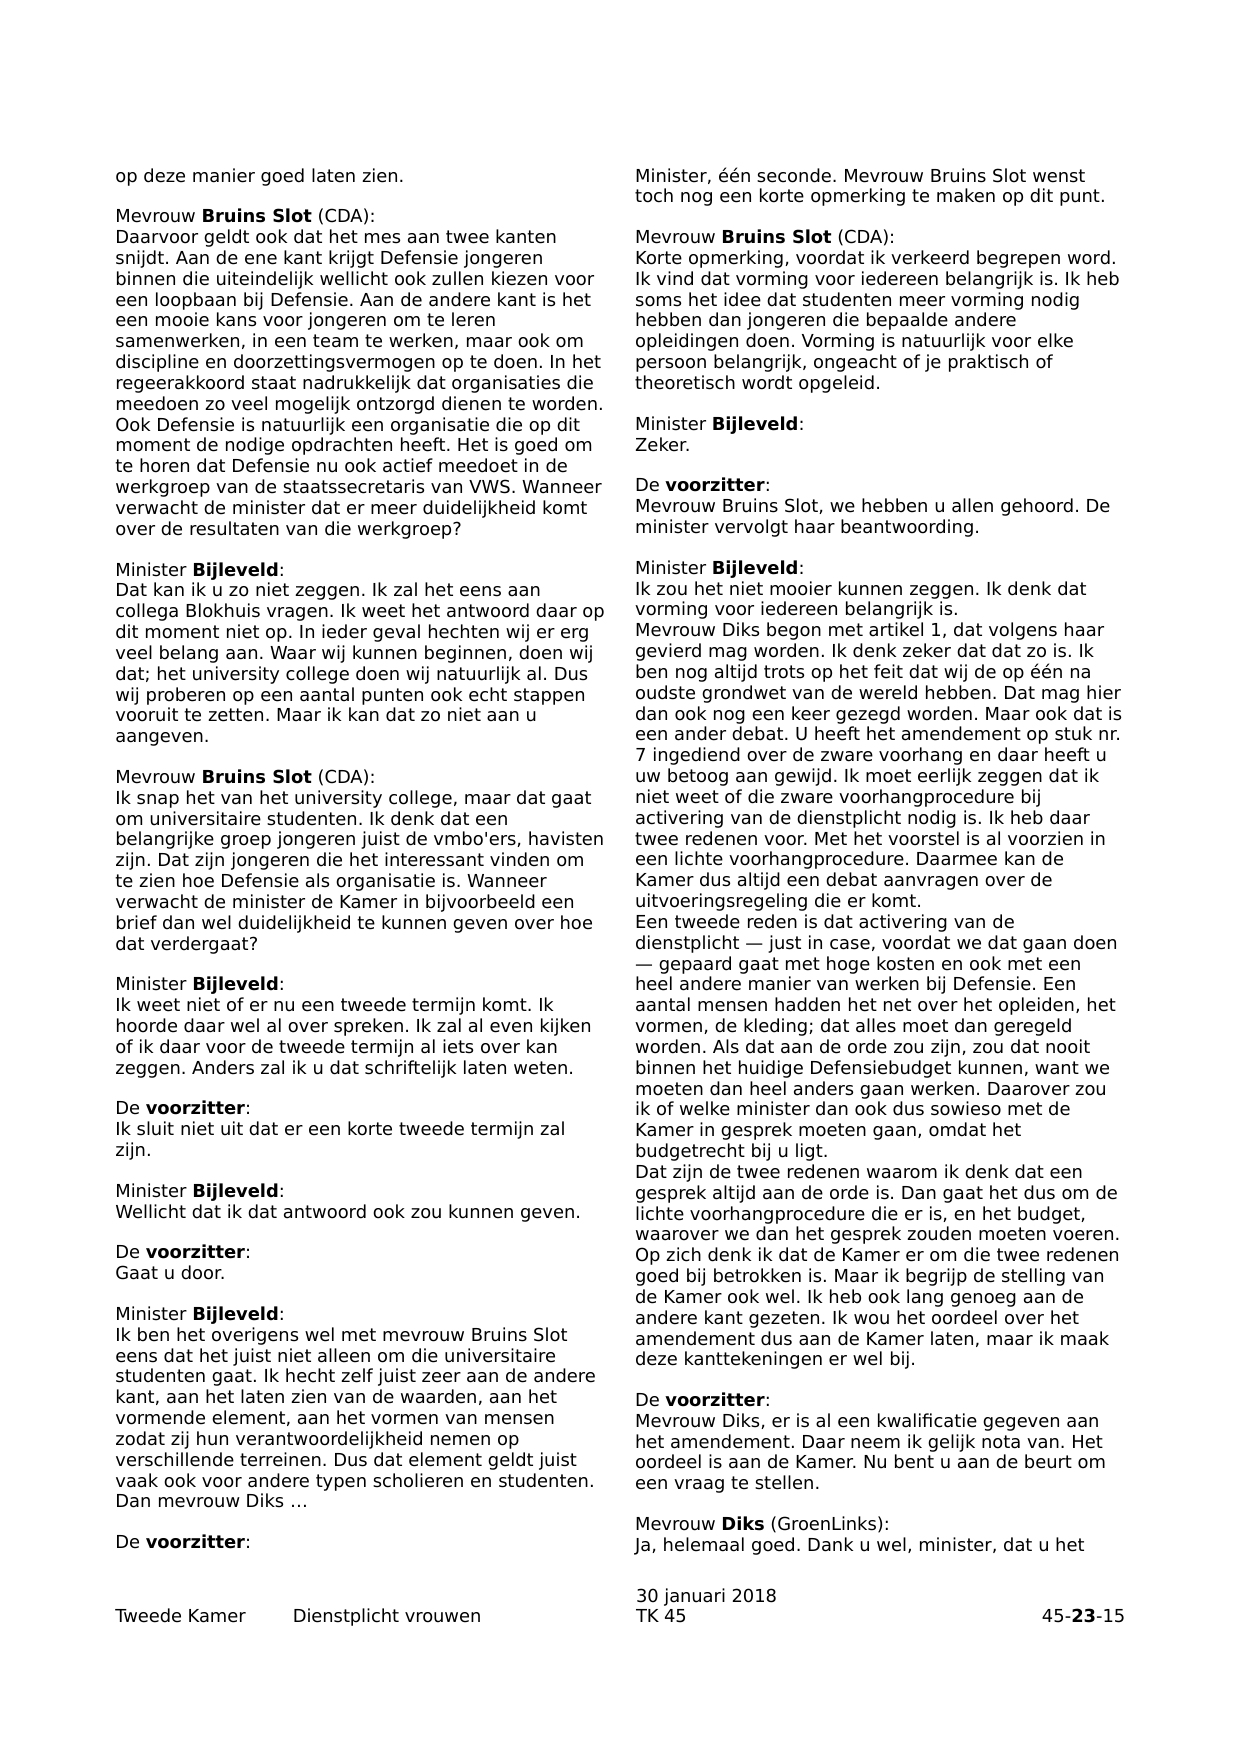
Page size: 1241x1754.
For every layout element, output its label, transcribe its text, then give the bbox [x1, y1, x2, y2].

text De voorzitter: [115, 1098, 605, 1119]
text Minister Bijleveld: [635, 557, 1125, 578]
text De voorzitter: [635, 1390, 1125, 1411]
text Ik weet niet of er nu een tweede termijn komt. Ik hoorde daar wel al over spreken. Ik zal al even kijken of ik daar voor de tweede termijn al iets over kan zeggen. Anders zal ik u dat schriftelijk laten weten. [115, 995, 605, 1078]
text Mevrouw Diks (GroenLinks): [635, 1514, 1125, 1535]
text Dat zijn de twee redenen waarom ik denk dat een gesprek altijd aan de orde is. Dan gaat het dus om de lichte voorhangprocedure die er is, en het budget, waarover we dan het gesprek zouden moeten voeren. Op zich denk ik dat de Kamer er om die twee redenen goed bij betrokken is. Maar ik begrijp de stelling van de Kamer ook wel. Ik heb ook lang genoeg aan de andere kant gezeten. Ik wou het oordeel over het amendement dus aan de Kamer laten, maar ik maak deze kanttekeningen er wel bij. [635, 1162, 1125, 1370]
text Minister Bijleveld: [635, 413, 1125, 434]
text Mevrouw Diks, er is al een kwalificatie gegeven aan het amendement. Daar neem ik gelijk nota van. Het oordeel is aan de Kamer. Nu bent u aan de beurt om een vraag te stellen. [635, 1411, 1125, 1494]
text De voorzitter: [635, 475, 1125, 496]
text De voorzitter: [115, 1532, 605, 1553]
text Korte opmerking, voordat ik verkeerd begrepen word. Ik vind dat vorming voor iedereen belangrijk is. Ik heb soms het idee dat studenten meer vorming nodig hebben dan jongeren die bepaalde andere opleidingen doen. Vorming is natuurlijk voor elke persoon belangrijk, ongeacht of je praktisch of theoretisch wordt opgeleid. [635, 248, 1125, 393]
text Minister Bijleveld: [115, 559, 605, 580]
text Minister, één seconde. Mevrouw Bruins Slot wenst toch nog een korte opmerking te maken op dit punt. [635, 165, 1125, 207]
text Mevrouw Diks begon met artikel 1, dat volgens haar gevierd mag worden. Ik denk zeker dat dat zo is. Ik ben nog altijd trots op het feit dat wij de op één na oudste grondwet van de wereld hebben. Dat mag hier dan ook nog een keer gezegd worden. Maar ook dat is een ander debat. U heeft het amendement op stuk nr. 7 ingediend over de zware voorhang en daar heeft u uw betoog aan gewijd. Ik moet eerlijk zeggen dat ik niet weet of die zware voorhangprocedure bij activering van de dienstplicht nodig is. Ik heb daar twee redenen voor. Met het voorstel is al voorzien in een lichte voorhangprocedure. Daarmee kan de Kamer dus altijd een debat aanvragen over de uitvoeringsregeling die er komt. [635, 620, 1125, 912]
text Ik sluit niet uit dat er een korte tweede termijn zal zijn. [115, 1119, 605, 1161]
text Mevrouw Bruins Slot (CDA): [635, 227, 1125, 248]
text Zeker. [635, 434, 1125, 455]
text Wellicht dat ik dat antwoord ook zou kunnen geven. [115, 1201, 605, 1222]
text Gaat u door. [115, 1263, 605, 1284]
text Ja, helemaal goed. Dank u wel, minister, dat u het [635, 1535, 1125, 1556]
text Mevrouw Bruins Slot, we hebben u allen gehoord. De minister vervolgt haar beantwoording. [635, 496, 1125, 537]
text Dan mevrouw Diks … [115, 1491, 605, 1512]
text op deze manier goed laten zien. [115, 165, 605, 186]
text Minister Bijleveld: [115, 974, 605, 995]
text Een tweede reden is dat activering van de dienstplicht — just in case, voordat we dat gaan doen — gepaard gaat met hoge kosten en ook met een heel andere manier van werken bij Defensie. Een aantal mensen hadden het net over het opleiden, het vormen, de kleding; dat alles moet dan geregeld worden. Als dat aan de orde zou zijn, zou dat nooit binnen het huidige Defensiebudget kunnen, want we moeten dan heel anders gaan werken. Daarover zou ik of welke minister dan ook dus sowieso met de Kamer in gesprek moeten gaan, omdat het budgetrecht bij u ligt. [635, 912, 1125, 1162]
text Daarvoor geldt ook dat het mes aan twee kanten snijdt. Aan de ene kant krijgt Defensie jongeren binnen die uiteindelijk wellicht ook zullen kiezen voor een loopbaan bij Defensie. Aan de andere kant is het een mooie kans voor jongeren om te leren samenwerken, in een team te werken, maar ook om discipline en doorzettingsvermogen op te doen. In het regeerakkoord staat nadrukkelijk dat organisaties die meedoen zo veel mogelijk ontzorgd dienen te worden. Ook Defensie is natuurlijk een organisatie die op dit moment de nodige opdrachten heeft. Het is goed om te horen dat Defensie nu ook actief meedoet in de werkgroep van de staatssecretaris van VWS. Wanneer verwacht de minister dat er meer duidelijkheid komt over de resultaten van die werkgroep? [115, 227, 605, 539]
text Dat kan ik u zo niet zeggen. Ik zal het eens aan collega Blokhuis vragen. Ik weet het antwoord daar op dit moment niet op. In ieder geval hechten wij er erg veel belang aan. Waar wij kunnen beginnen, doen wij dat; het university college doen wij natuurlijk al. Dus wij proberen op een aantal punten ook echt stappen vooruit te zetten. Maar ik kan dat zo niet aan u aangeven. [115, 580, 605, 747]
text Mevrouw Bruins Slot (CDA): [115, 767, 605, 787]
text Ik snap het van het university college, maar dat gaat om universitaire studenten. Ik denk dat een belangrijke groep jongeren juist de vmbo'ers, havisten zijn. Dat zijn jongeren die het interessant vinden om te zien hoe Defensie als organisatie is. Wanneer verwacht de minister de Kamer in bijvoorbeeld een brief dan wel duidelijkheid te kunnen geven over hoe dat verdergaat? [115, 787, 605, 954]
text Ik zou het niet mooier kunnen zeggen. Ik denk dat vorming voor iedereen belangrijk is. [635, 578, 1125, 620]
text Ik ben het overigens wel met mevrouw Bruins Slot eens dat het juist niet alleen om die universitaire studenten gaat. Ik hecht zelf juist zeer aan de andere kant, aan het laten zien van de waarden, aan het vormende element, aan het vormen van mensen zodat zij hun verantwoordelijkheid nemen op verschillende terreinen. Dus dat element geldt juist vaak ook voor andere typen scholieren en studenten. [115, 1324, 605, 1491]
text Mevrouw Bruins Slot (CDA): [115, 206, 605, 227]
text Minister Bijleveld: [115, 1304, 605, 1324]
text Minister Bijleveld: [115, 1181, 605, 1201]
text De voorzitter: [115, 1242, 605, 1263]
